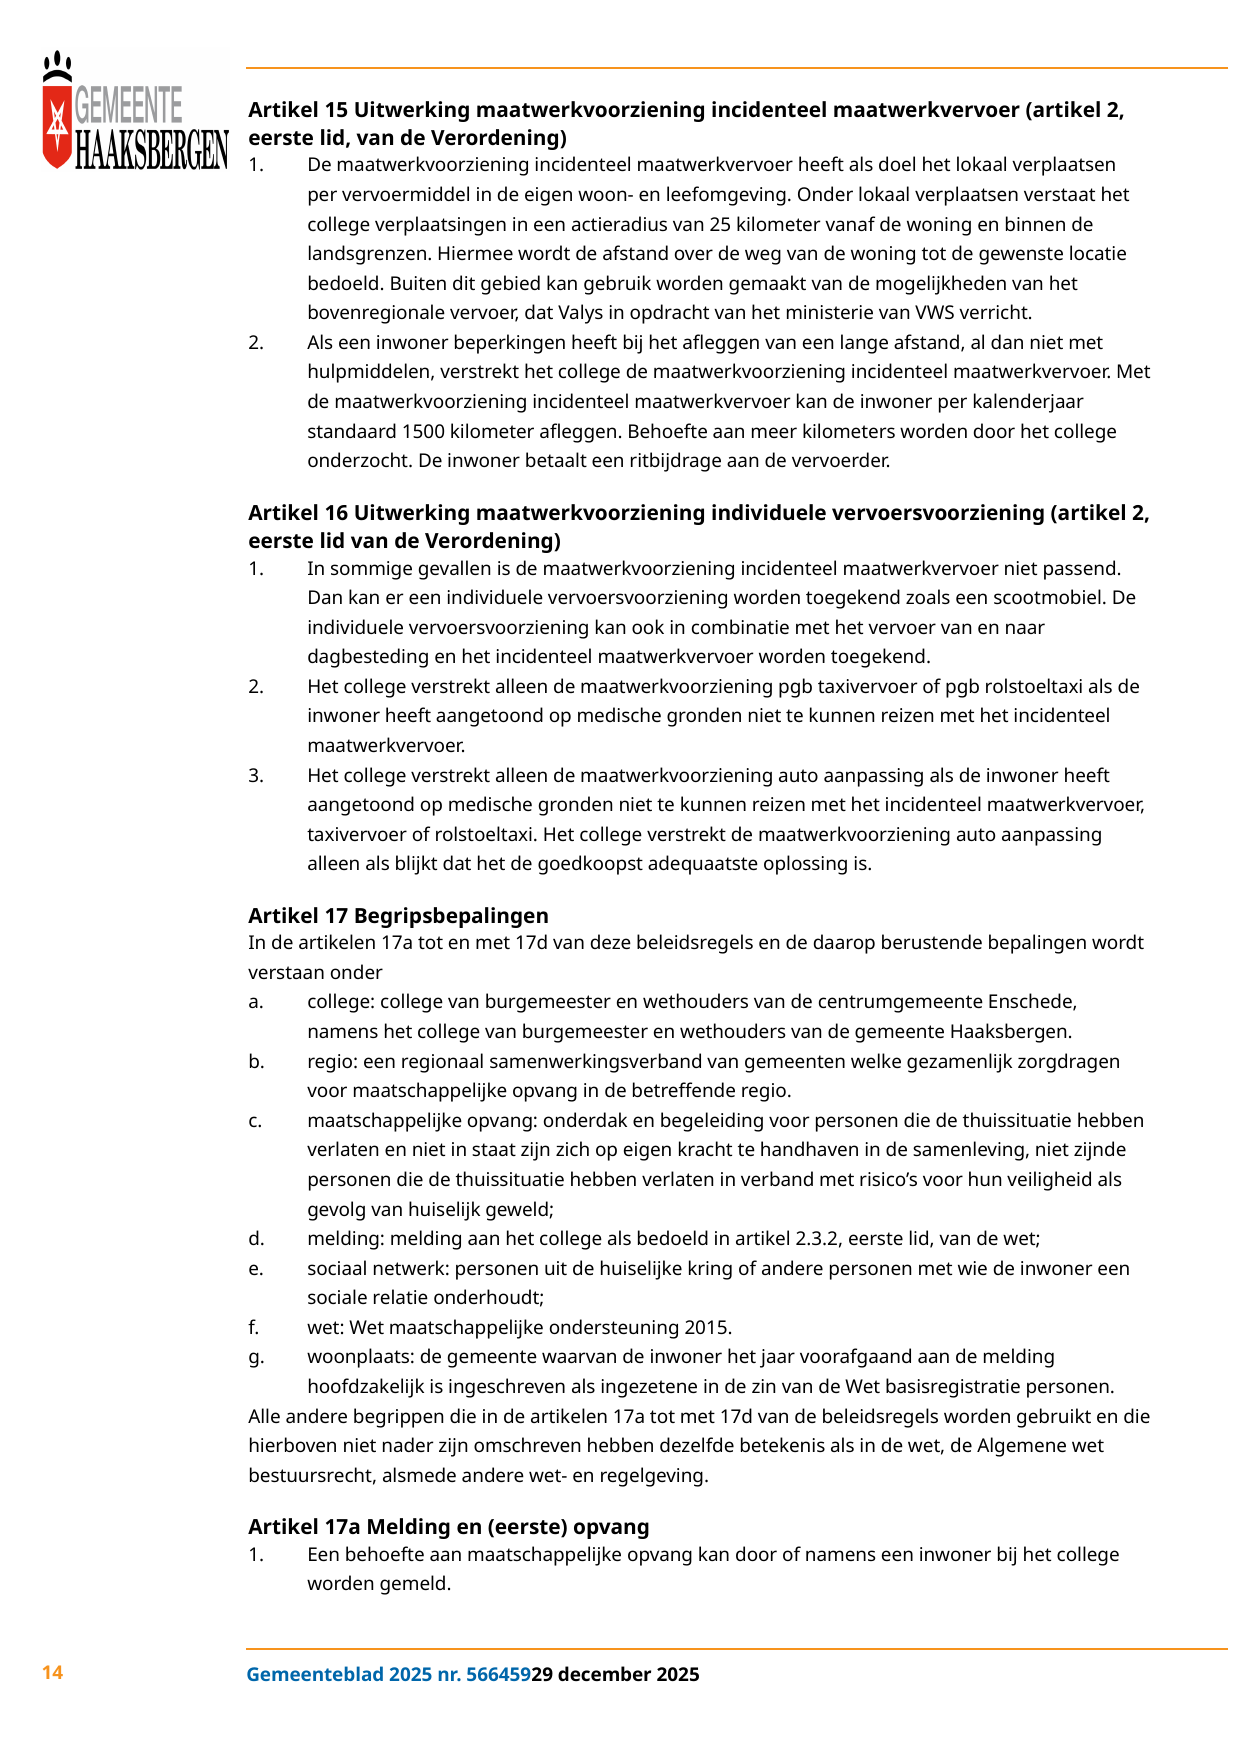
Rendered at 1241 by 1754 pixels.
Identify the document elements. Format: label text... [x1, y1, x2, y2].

list maatschappelijke opvang: onderdak en begeleiding voor personen die de thuissituatie hebben verlaten en niet in staat zijn zich op eigen kracht te handhaven in de samenleving, niet zijnde personen die de thuissituatie hebben verlaten in verband met risico’s voor hun veiligheid als gevolg van huiselijk geweld; [248, 1107, 1152, 1221]
list melding: melding aan het college als bedoeld in artikel 2.3.2, eerste lid, van de wet; [248, 1225, 1152, 1251]
list wet: Wet maatschappelijke ondersteuning 2015. [248, 1314, 1152, 1340]
list sociaal netwerk: personen uit de huiselijke kring of andere personen met wie de inwoner een sociale relatie onderhoudt; [248, 1255, 1152, 1310]
list Het college verstrekt alleen de maatwerkvoorziening pgb taxivervoer of pgb rolstoeltaxi als de inwoner heeft aangetoond op medische gronden niet te kunnen reizen met het incidenteel maatwerkvervoer. [248, 673, 1152, 758]
list Het college verstrekt alleen de maatwerkvoorziening auto aanpassing als de inwoner heeft aangetoond op medische gronden niet te kunnen reizen met het incidenteel maatwerkvervoer, taxivervoer of rolstoeltaxi. Het college verstrekt de maatwerkvoorziening auto aanpassing alleen als blijkt dat het de goedkoopst adequaatste oplossing is. [248, 762, 1152, 876]
picture [41, 47, 231, 172]
list college: college van burgemeester en wethouders van de centrumgemeente Enschede, namens het college van burgemeester en wethouders van de gemeente Haaksbergen. [248, 989, 1152, 1044]
text Artikel 17 Begripsbepalingen [248, 901, 1152, 929]
list De maatwerkvoorziening incidenteel maatwerkvervoer heeft als doel het lokaal verplaatsen per vervoermiddel in de eigen woon- en leefomgeving. Onder lokaal verplaatsen verstaat het college verplaatsingen in een actieradius van 25 kilometer vanaf de woning en binnen de landsgrenzen. Hiermee wordt de afstand over de weg van de woning tot de gewenste locatie bedoeld. Buiten dit gebied kan gebruik worden gemaakt van de mogelijkheden van het bovenregionale vervoer, dat Valys in opdracht van het ministerie van VWS verricht. [248, 152, 1152, 325]
text Artikel 17a Melding en (eerste) opvang [248, 1512, 1152, 1541]
text In de artikelen 17a tot en met 17d van deze beleidsregels en de daarop berustende bepalingen wordt verstaan onder [248, 929, 1152, 985]
list woonplaats: de gemeente waarvan de inwoner het jaar voorafgaand aan de melding hoofdzakelijk is ingeschreven als ingezetene in de zin van de Wet basisregistratie personen. [248, 1344, 1152, 1399]
text Artikel 15 Uitwerking maatwerkvoorziening incidenteel maatwerkvervoer (artikel 2, eerste lid, van de Verordening) [248, 95, 1152, 152]
list In sommige gevallen is de maatwerkvoorziening incidenteel maatwerkvervoer niet passend. Dan kan er een individuele vervoersvoorziening worden toegekend zoals een scootmobiel. De individuele vervoersvoorziening kan ook in combinatie met het vervoer van en naar dagbesteding en het incidenteel maatwerkvervoer worden toegekend. [248, 555, 1152, 669]
list Een behoefte aan maatschappelijke opvang kan door of namens een inwoner bij het college worden gemeld. [248, 1541, 1152, 1596]
text Artikel 16 Uitwerking maatwerkvoorziening individuele vervoersvoorziening (artikel 2, eerste lid van de Verordening) [248, 498, 1152, 555]
list Als een inwoner beperkingen heeft bij het afleggen van een lange afstand, al dan niet met hulpmiddelen, verstrekt het college de maatwerkvoorziening incidenteel maatwerkvervoer. Met de maatwerkvoorziening incidenteel maatwerkvervoer kan de inwoner per kalenderjaar standaard 1500 kilometer afleggen. Behoefte aan meer kilometers worden door het college onderzocht. De inwoner betaalt een ritbijdrage aan de vervoerder. [248, 329, 1152, 473]
list regio: een regionaal samenwerkingsverband van gemeenten welke gezamenlijk zorgdragen voor maatschappelijke opvang in de betreffende regio. [248, 1048, 1152, 1103]
text Alle andere begrippen die in de artikelen 17a tot met 17d van de beleidsregels worden gebruikt en die hierboven niet nader zijn omschreven hebben dezelfde betekenis als in de wet, de Algemene wet bestuursrecht, alsmede andere wet- en regelgeving. [248, 1403, 1152, 1488]
